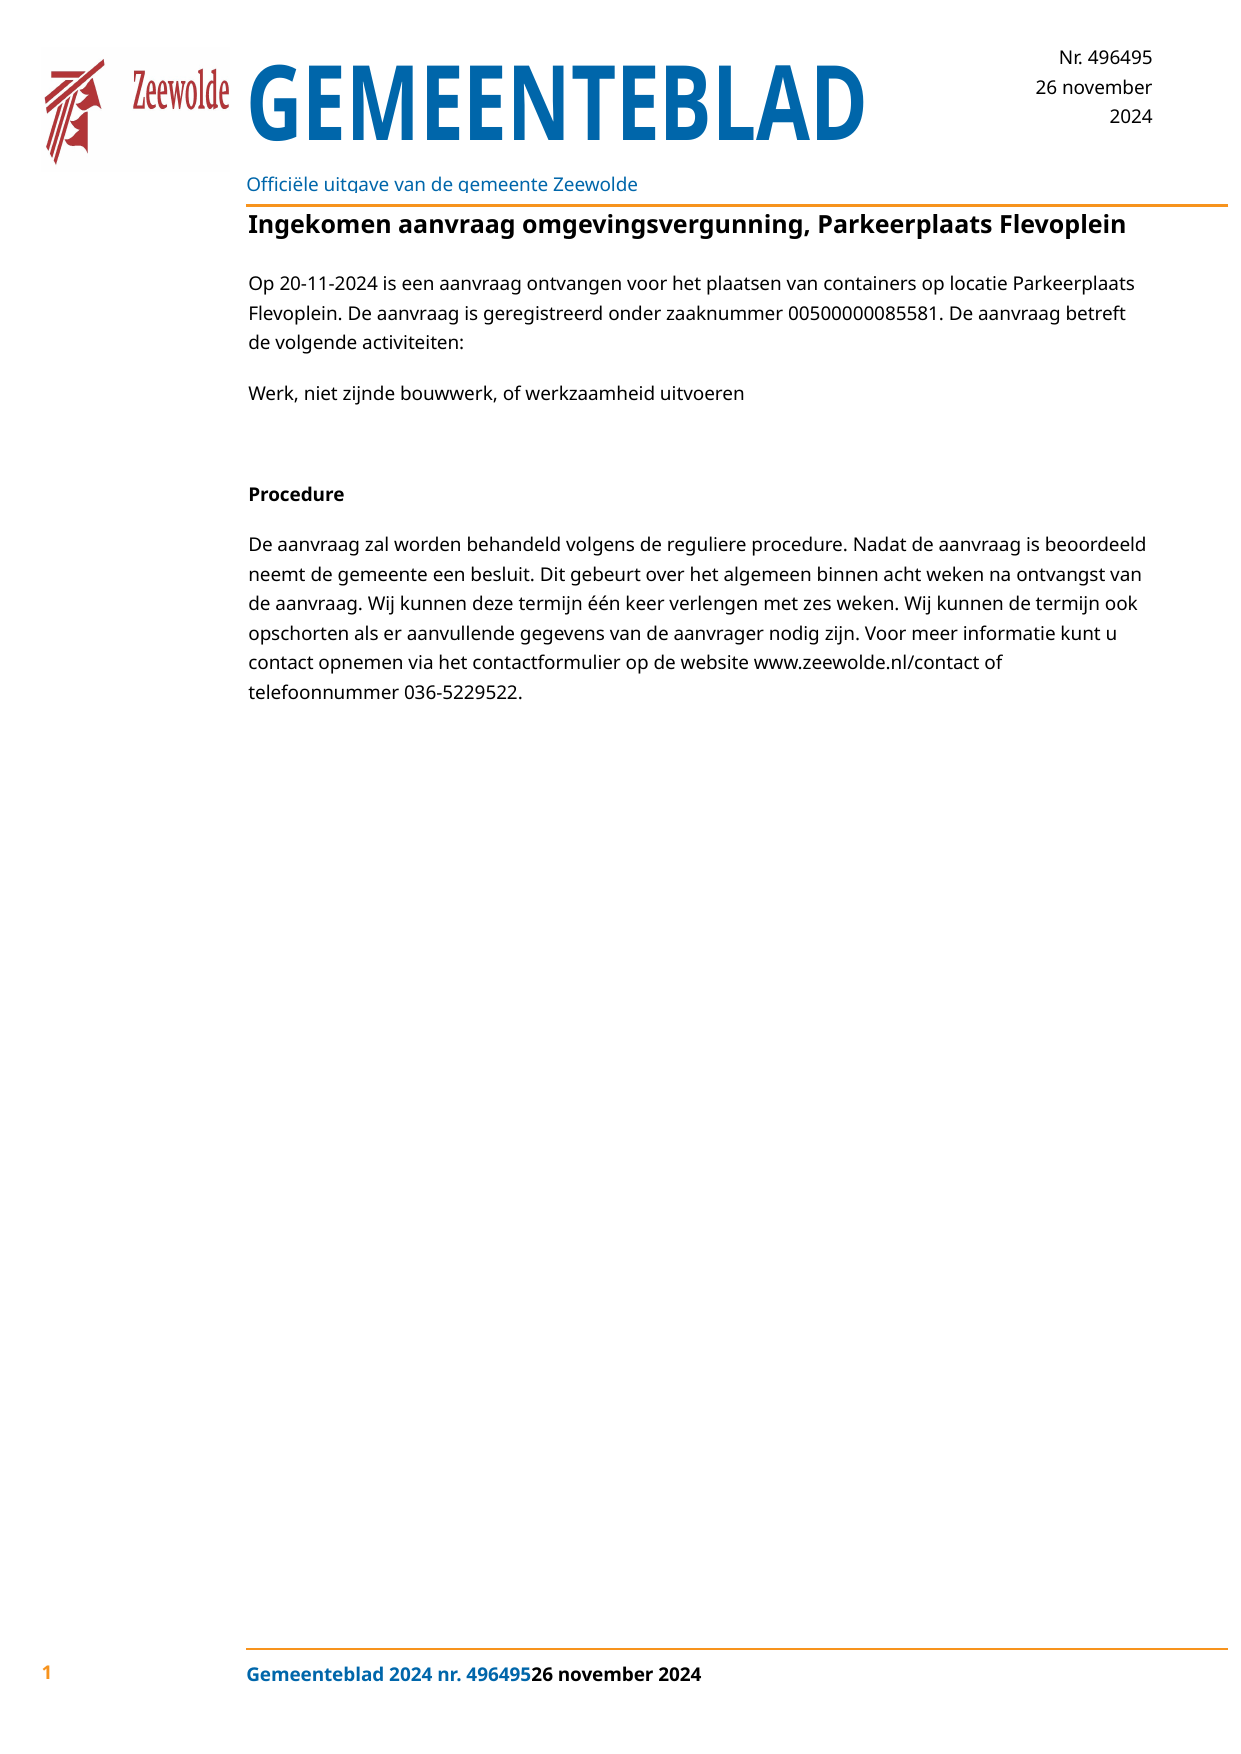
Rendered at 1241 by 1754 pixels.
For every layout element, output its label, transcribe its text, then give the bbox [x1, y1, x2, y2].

picture [41, 47, 231, 172]
text Ingekomen aanvraag omgevingsvergunning, Parkeerplaats Flevoplein [248, 207, 1152, 241]
text Werk, niet zijnde bouwwerk, of werkzaamheid uitvoeren [248, 380, 1152, 406]
text Procedure [248, 481, 1152, 506]
text De aanvraag zal worden behandeld volgens de reguliere procedure. Nadat de aanvraag is beoordeeld neemt de gemeente een besluit. Dit gebeurt over het algemeen binnen acht weken na ontvangst van de aanvraag. Wij kunnen deze termijn één keer verlengen met zes weken. Wij kunnen de termijn ook opschorten als er aanvullende gegevens van de aanvrager nodig zijn. Voor meer informatie kunt u contact opnemen via het contactformulier op de website www.zeewolde.nl/contact of telefoonnummer 036-5229522. [248, 531, 1152, 705]
text Op 20-11-2024 is een aanvraag ontvangen voor het plaatsen van containers op locatie Parkeerplaats Flevoplein. De aanvraag is geregistreerd onder zaaknummer 00500000085581. De aanvraag betreft de volgende activiteiten: [248, 270, 1152, 355]
